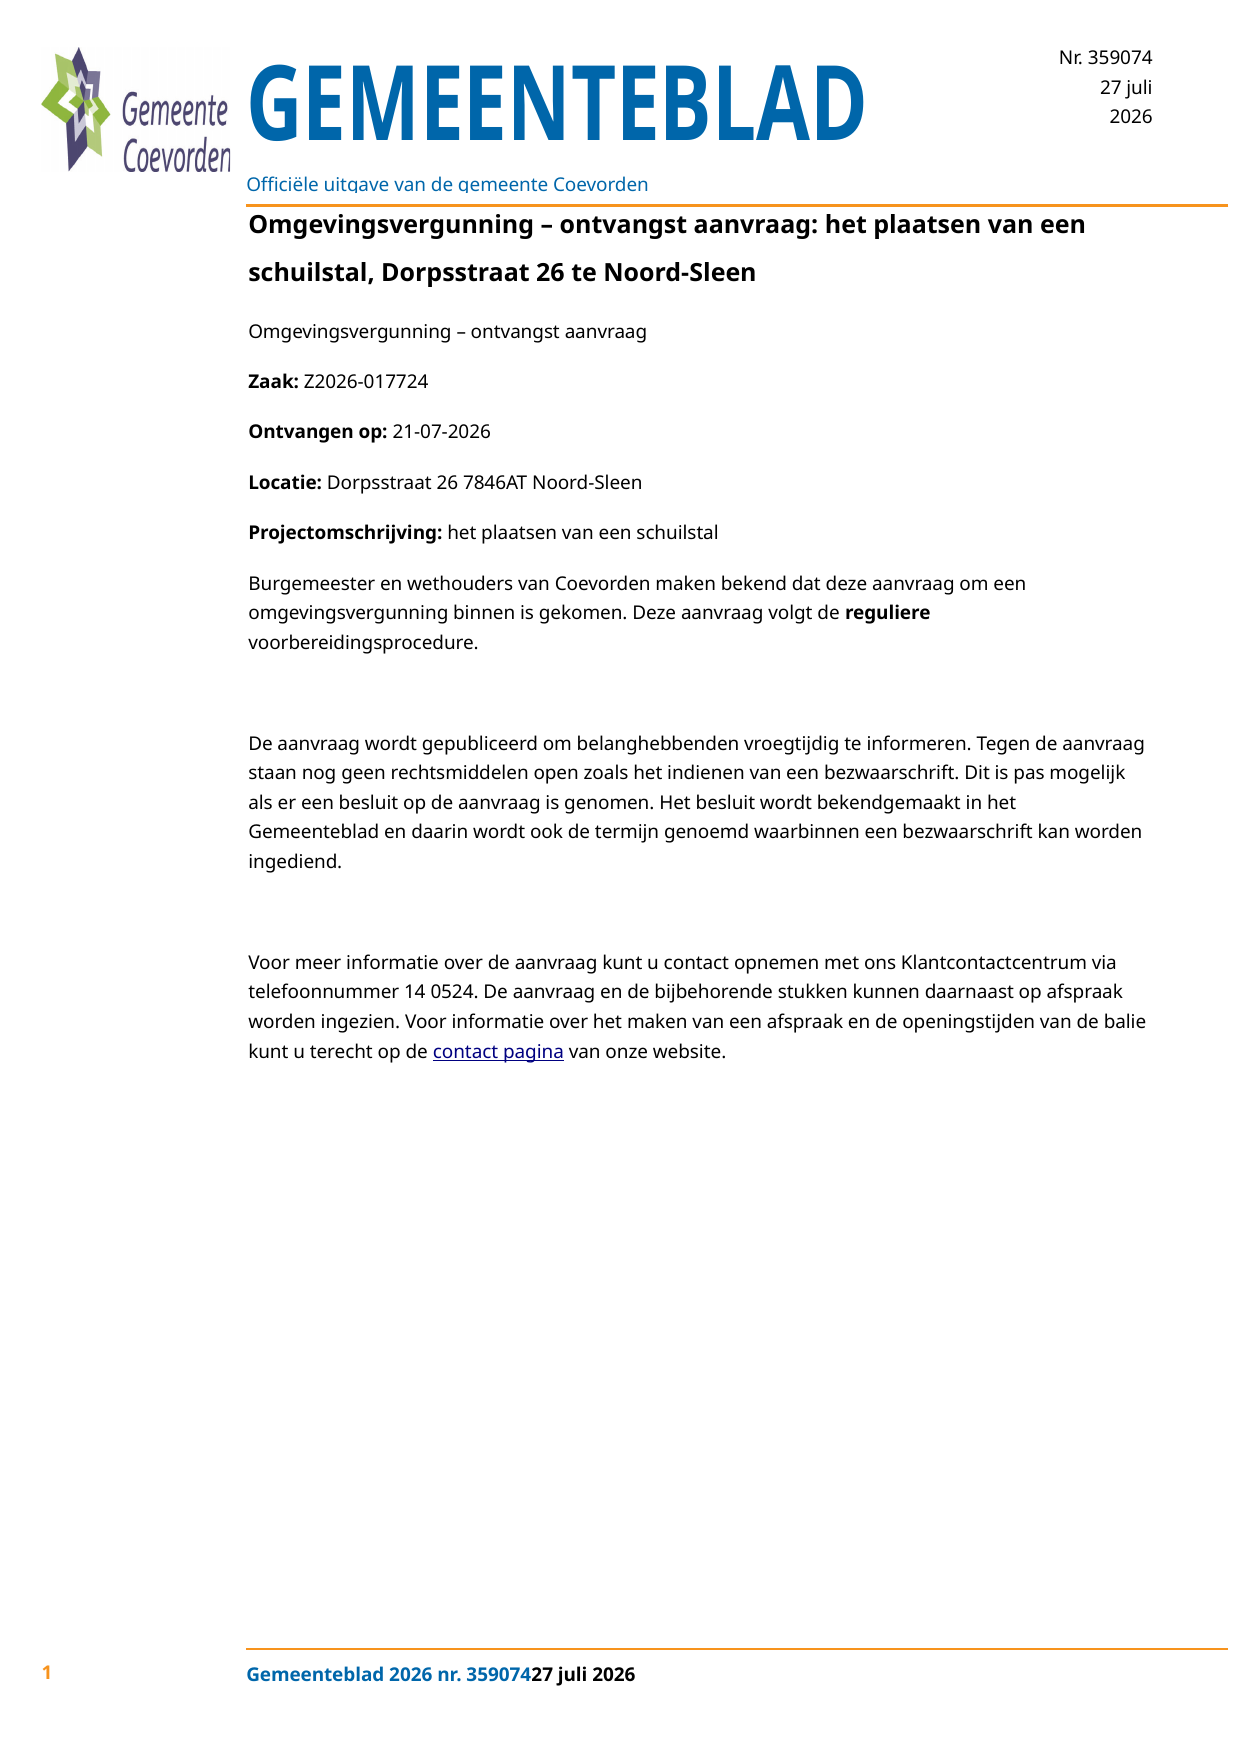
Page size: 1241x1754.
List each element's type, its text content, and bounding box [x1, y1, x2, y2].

text Projectomschrijving: het plaatsen van een schuilstal [248, 519, 1152, 545]
text Burgemeester en wethouders van Coevorden maken bekend dat deze aanvraag om een omgevingsvergunning binnen is gekomen. Deze aanvraag volgt de reguliere voorbereidingsprocedure. [248, 570, 1152, 655]
text Omgevingsvergunning – ontvangst aanvraag [248, 318, 1152, 344]
text Ontvangen op: 21-07-2026 [248, 419, 1152, 444]
text De aanvraag wordt gepubliceerd om belanghebbenden vroegtijdig te informeren. Tegen de aanvraag staan nog geen rechtsmiddelen open zoals het indienen van een bezwaarschrift. Dit is pas mogelijk als er een besluit op de aanvraag is genomen. Het besluit wordt bekendgemaakt in het Gemeenteblad en daarin wordt ook de termijn genoemd waarbinnen een bezwaarschrift kan worden ingediend. [248, 730, 1152, 874]
text Omgevingsvergunning – ontvangst aanvraag: het plaatsen van een schuilstal, Dorpsstraat 26 te Noord-Sleen [248, 207, 1152, 288]
text Locatie: Dorpsstraat 26 7846AT Noord-Sleen [248, 469, 1152, 495]
text Zaak: Z2026-017724 [248, 368, 1152, 394]
picture [41, 47, 231, 172]
text Voor meer informatie over de aanvraag kunt u contact opnemen met ons Klantcontactcentrum via telefoonnummer 14 0524. De aanvraag en de bijbehorende stukken kunnen daarnaast op afspraak worden ingezien. Voor informatie over het maken van een afspraak en de openingstijden van de balie kunt u terecht op de contact pagina van onze website. [248, 949, 1152, 1064]
